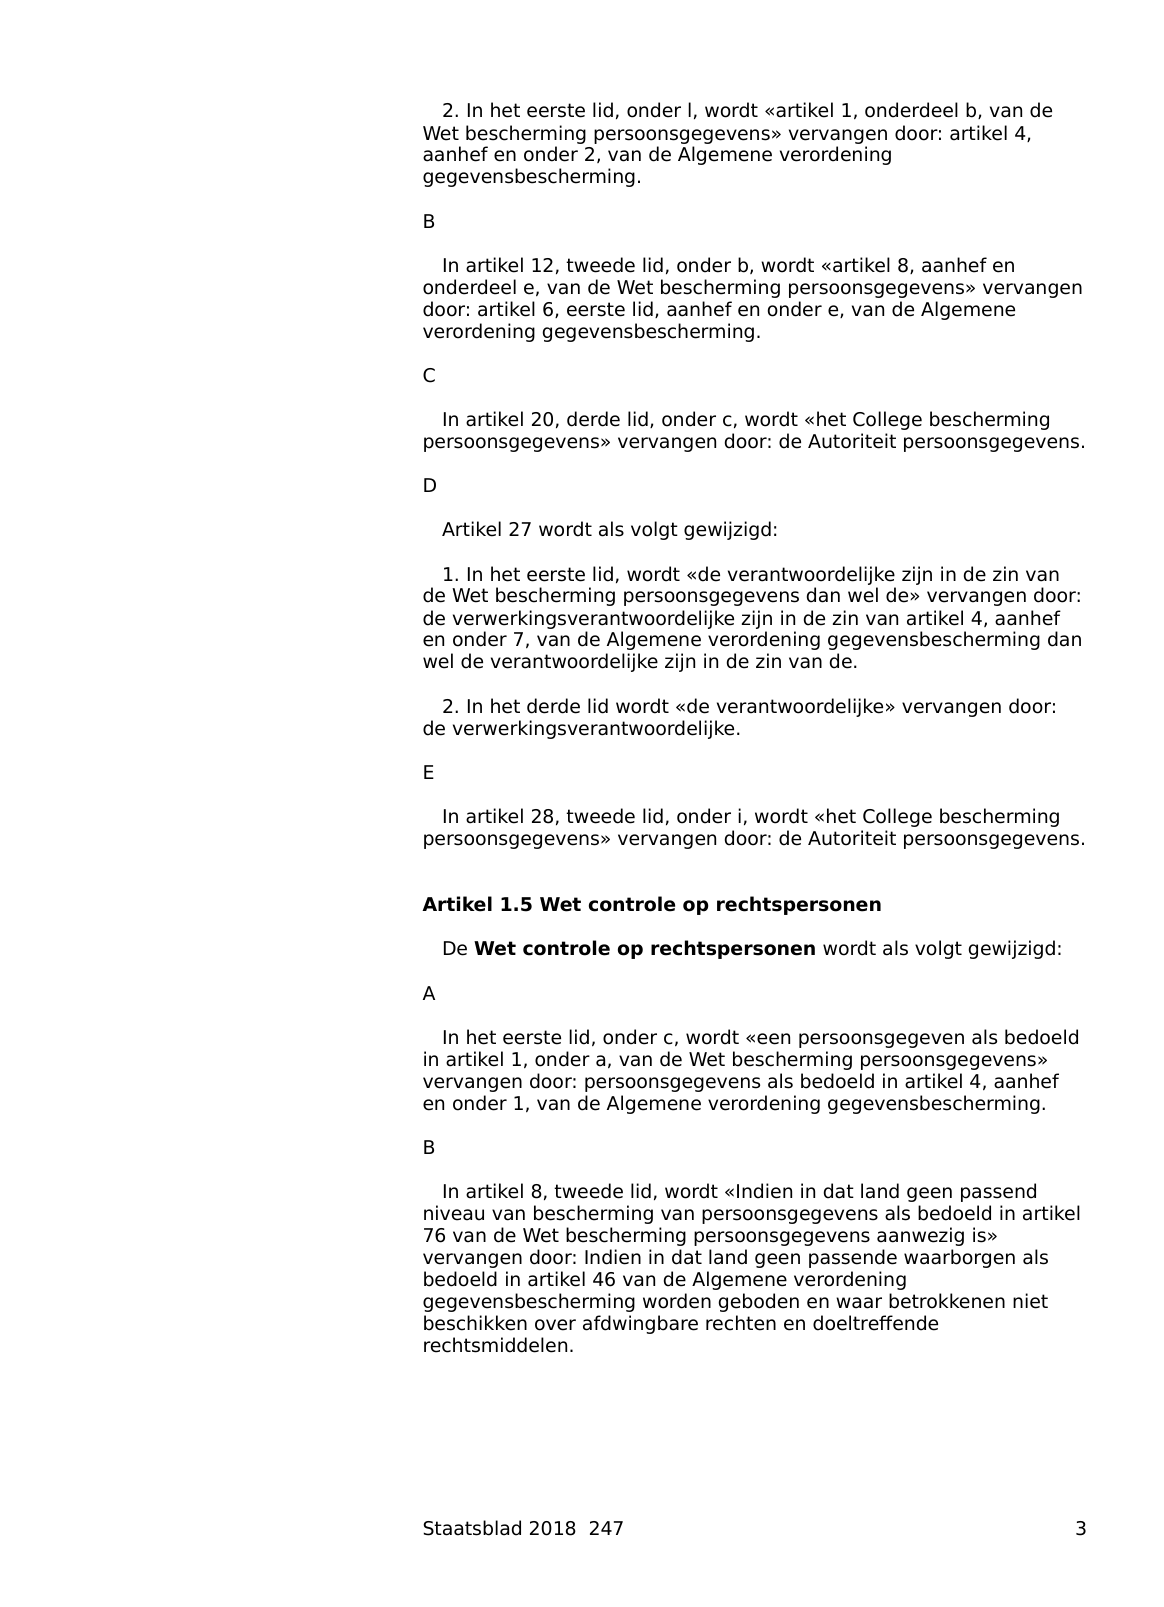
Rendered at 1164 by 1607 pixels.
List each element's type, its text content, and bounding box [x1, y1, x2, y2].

text B [422, 211, 1087, 232]
text E [422, 762, 1087, 784]
text 2. In het eerste lid, onder l, wordt «artikel 1, onderdeel b, van de Wet bescherming persoonsgegevens» vervangen door: artikel 4, aanhef en onder 2, van de Algemene verordening gegevensbescherming. [422, 100, 1087, 188]
text In artikel 8, tweede lid, wordt «Indien in dat land geen passend niveau van bescherming van persoonsgegevens als bedoeld in artikel 76 van de Wet bescherming persoonsgegevens aanwezig is» vervangen door: Indien in dat land geen passende waarborgen als bedoeld in artikel 46 van de Algemene verordening gegevensbescherming worden geboden en waar betrokkenen niet beschikken over afdwingbare rechten en doeltreffende rechtsmiddelen. [422, 1181, 1087, 1357]
text Artikel 27 wordt als volgt gewijzigd: [422, 519, 1087, 541]
text De Wet controle op rechtspersonen wordt als volgt gewijzigd: [422, 938, 1087, 960]
text In artikel 20, derde lid, onder c, wordt «het College bescherming persoonsgegevens» vervangen door: de Autoriteit persoonsgegevens. [422, 409, 1087, 453]
text 1. In het eerste lid, wordt «de verantwoordelijke zijn in de zin van de Wet bescherming persoonsgegevens dan wel de» vervangen door: de verwerkingsverantwoordelijke zijn in de zin van artikel 4, aanhef en onder 7, van de Algemene verordening gegevensbescherming dan wel de verantwoordelijke zijn in de zin van de. [422, 563, 1087, 673]
text D [422, 475, 1087, 497]
subtitle Artikel 1.5 Wet controle op rechtspersonen [422, 894, 1087, 916]
text B [422, 1137, 1087, 1159]
text A [422, 982, 1087, 1004]
text In artikel 28, tweede lid, onder i, wordt «het College bescherming persoonsgegevens» vervangen door: de Autoriteit persoonsgegevens. [422, 806, 1087, 850]
text 2. In het derde lid wordt «de verantwoordelijke» vervangen door: de verwerkingsverantwoordelijke. [422, 696, 1087, 739]
text C [422, 365, 1087, 387]
text In artikel 12, tweede lid, onder b, wordt «artikel 8, aanhef en onderdeel e, van de Wet bescherming persoonsgegevens» vervangen door: artikel 6, eerste lid, aanhef en onder e, van de Algemene verordening gegevensbescherming. [422, 255, 1087, 343]
text In het eerste lid, onder c, wordt «een persoonsgegeven als bedoeld in artikel 1, onder a, van de Wet bescherming persoonsgegevens» vervangen door: persoonsgegevens als bedoeld in artikel 4, aanhef en onder 1, van de Algemene verordening gegevensbescherming. [422, 1027, 1087, 1114]
